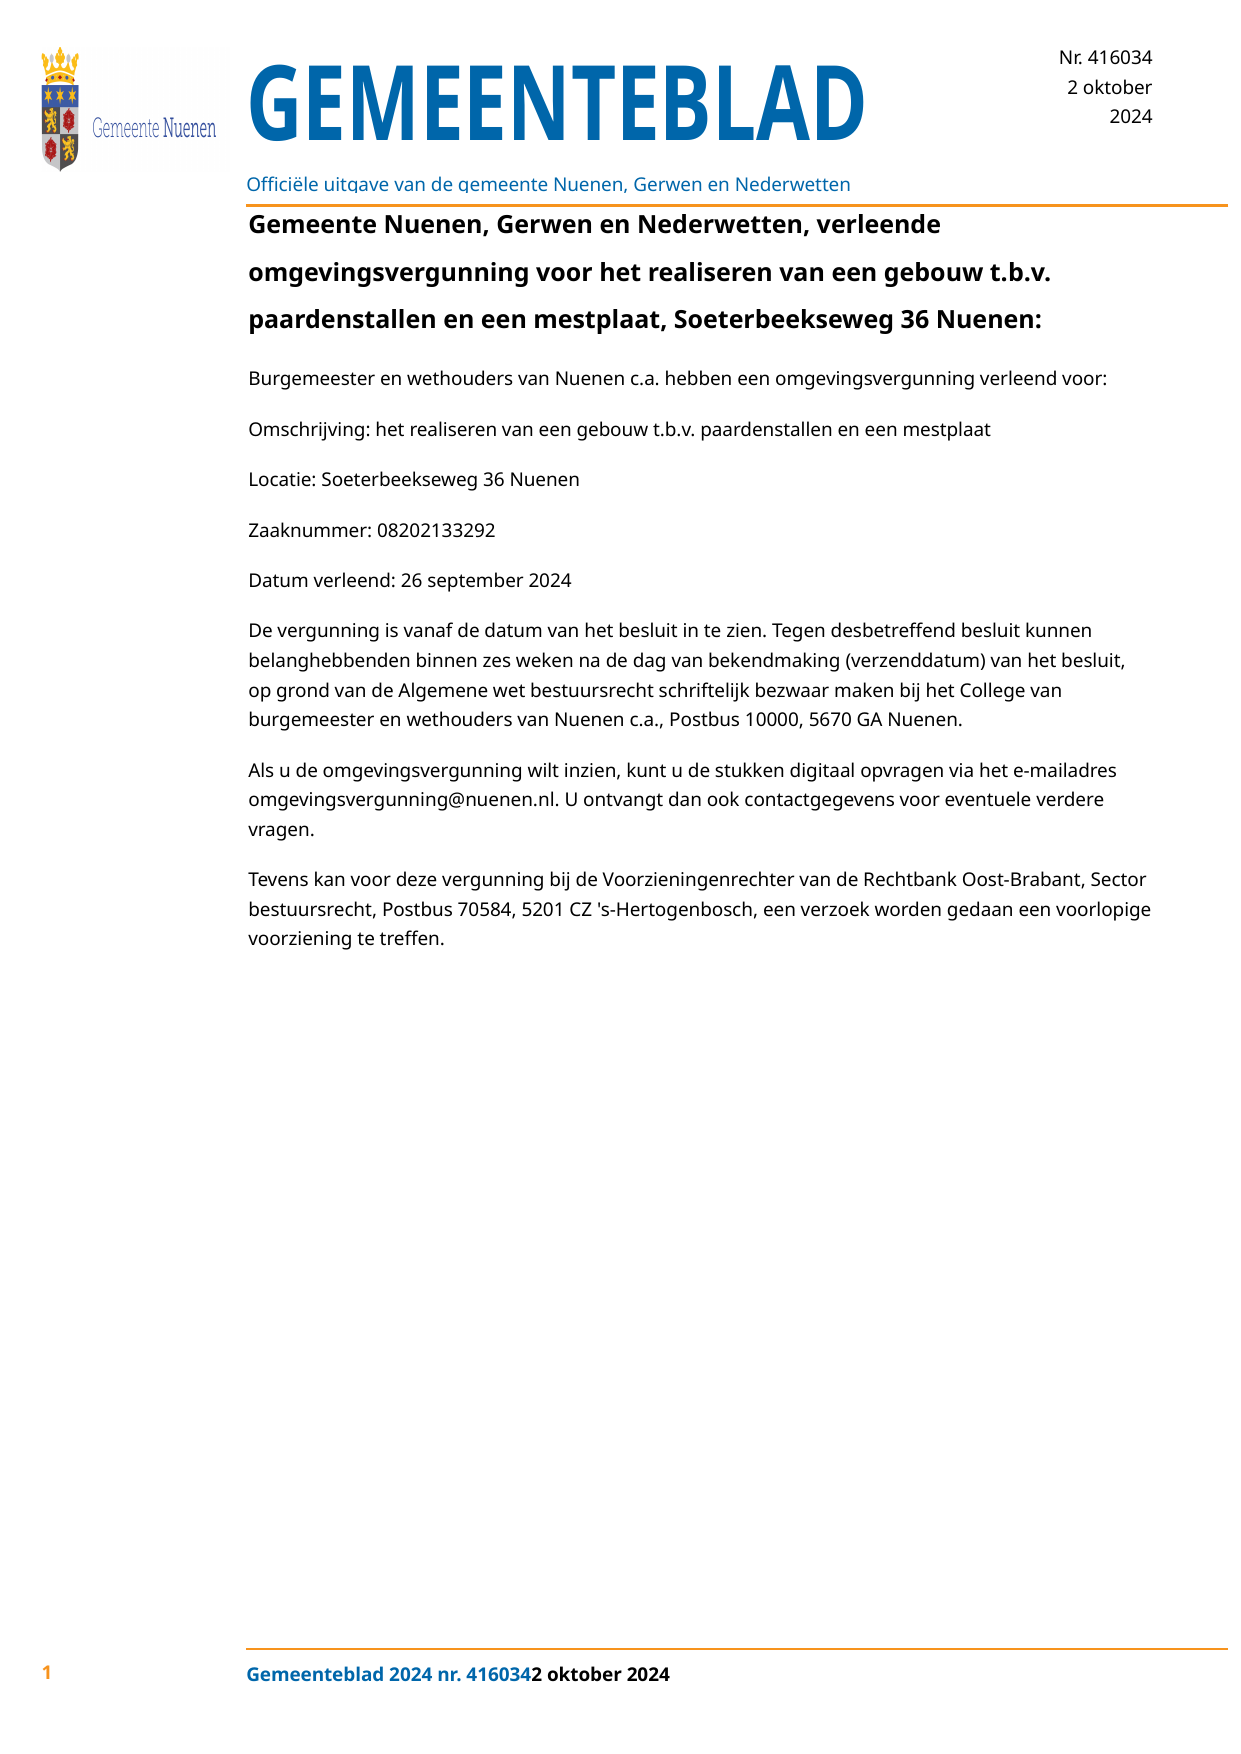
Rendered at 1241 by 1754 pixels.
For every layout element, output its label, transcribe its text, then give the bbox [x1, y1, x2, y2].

text Burgemeester en wethouders van Nuenen c.a. hebben een omgevingsvergunning verleend voor: [248, 366, 1152, 391]
text Tevens kan voor deze vergunning bij de Voorzieningenrechter van de Rechtbank Oost-Brabant, Sector bestuursrecht, Postbus 70584, 5201 CZ 's-Hertogenbosch, een verzoek worden gedaan een voorlopige voorziening te treffen. [248, 866, 1152, 951]
text Locatie: Soeterbeekseweg 36 Nuenen [248, 466, 1152, 492]
picture [41, 47, 231, 172]
text Zaaknummer: 08202133292 [248, 517, 1152, 542]
text De vergunning is vanaf de datum van het besluit in te zien. Tegen desbetreffend besluit kunnen belanghebbenden binnen zes weken na de dag van bekendmaking (verzenddatum) van het besluit, op grond van de Algemene wet bestuursrecht schriftelijk bezwaar maken bij het College van burgemeester en wethouders van Nuenen c.a., Postbus 10000, 5670 GA Nuenen. [248, 618, 1152, 732]
text Omschrijving: het realiseren van een gebouw t.b.v. paardenstallen en een mestplaat [248, 416, 1152, 442]
text Datum verleend: 26 september 2024 [248, 567, 1152, 593]
text Als u de omgevingsvergunning wilt inzien, kunt u de stukken digitaal opvragen via het e-mailadres omgevingsvergunning@nuenen.nl. U ontvangt dan ook contactgegevens voor eventuele verdere vragen. [248, 757, 1152, 842]
text Gemeente Nuenen, Gerwen en Nederwetten, verleende omgevingsvergunning voor het realiseren van een gebouw t.b.v. paardenstallen en een mestplaat, Soeterbeekseweg 36 Nuenen: [248, 207, 1152, 336]
